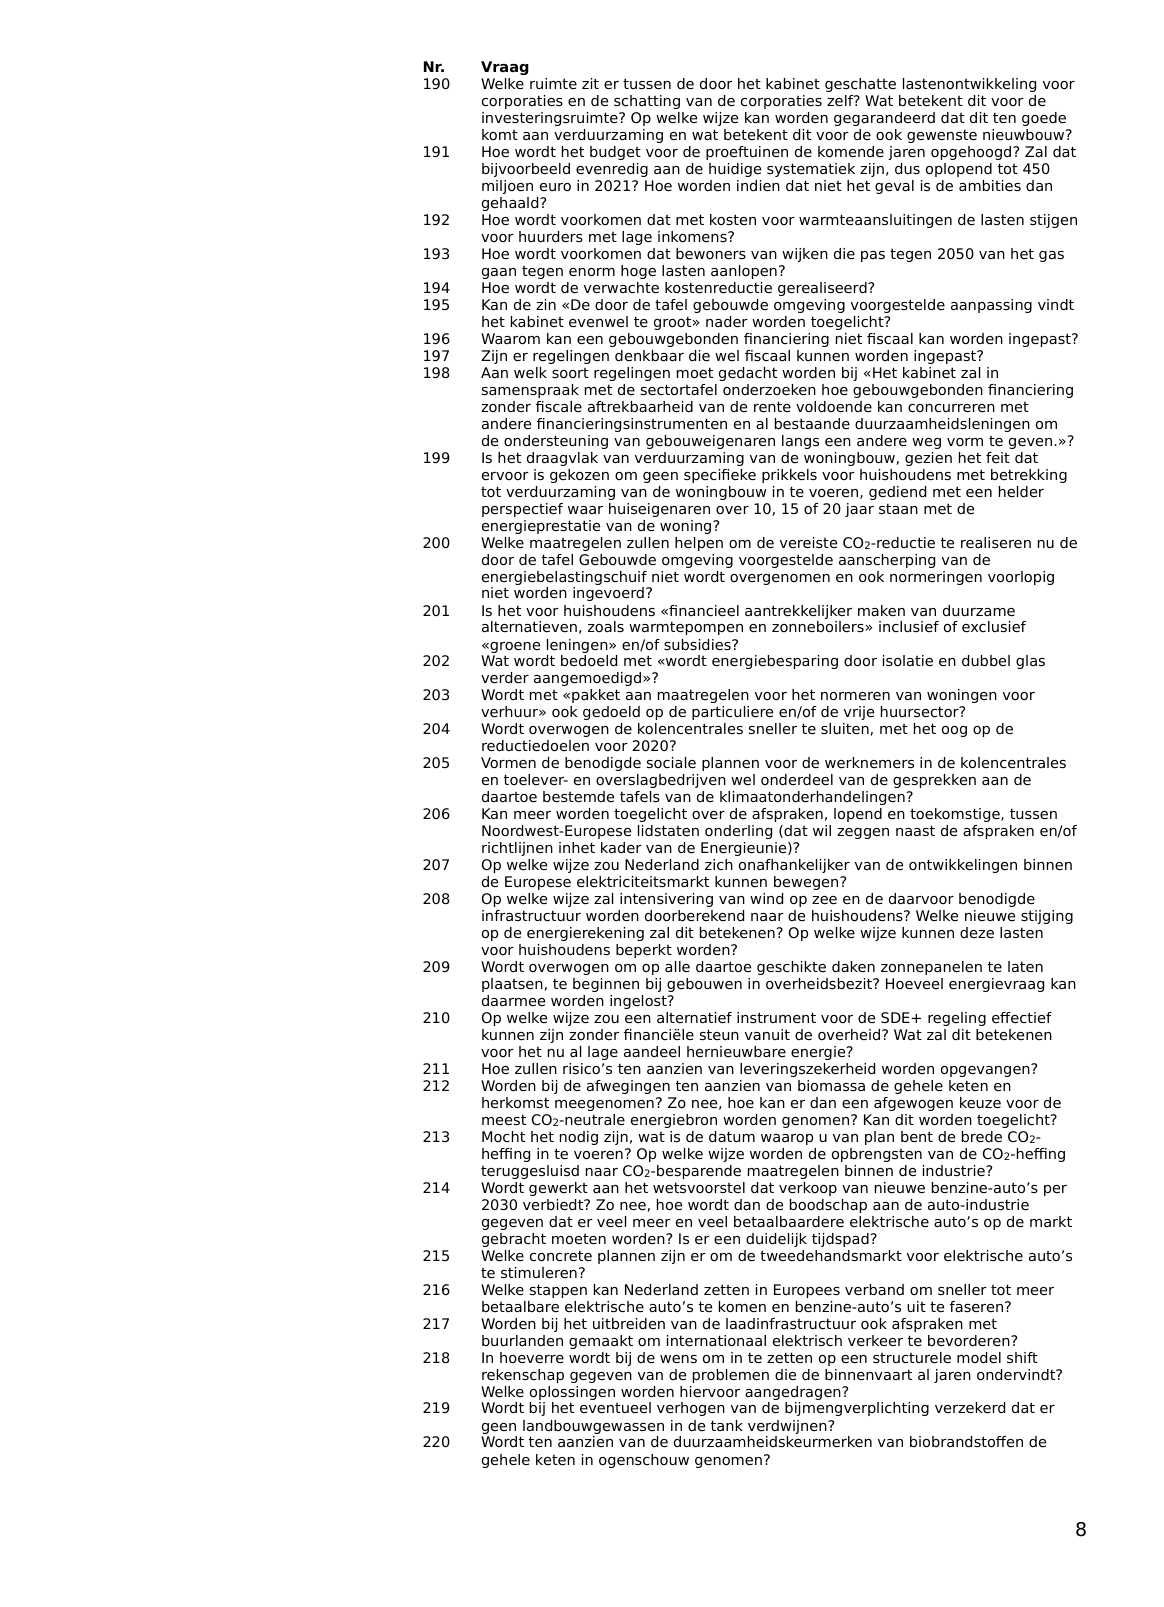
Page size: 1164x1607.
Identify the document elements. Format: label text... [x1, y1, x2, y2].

table_cell 205 [422, 755, 475, 806]
table_cell 196 [422, 331, 475, 348]
table_cell 191 [422, 144, 475, 212]
table_cell Wordt overwogen de kolencentrales sneller te sluiten, met het oog op de reductiedoelen voor 2020? [475, 721, 1087, 755]
table_cell Op welke wijze zou Nederland zich onafhankelijker van de ontwikkelingen binnen de Europese elektriciteitsmarkt kunnen bewegen? [475, 857, 1087, 891]
table_cell 218 [422, 1350, 475, 1400]
table_cell 210 [422, 1010, 475, 1061]
table_cell 203 [422, 687, 475, 721]
table_cell 213 [422, 1129, 475, 1180]
table_cell Kan meer worden toegelicht over de afspraken, lopend en toekomstige, tussen Noordwest-Europese lidstaten onderling (dat wil zeggen naast de afspraken en/of richtlijnen inhet kader van de Energieunie)? [475, 806, 1087, 857]
table_header Nr. [422, 59, 475, 76]
table_cell Op welke wijze zou een alternatief instrument voor de SDE+ regeling effectief kunnen zijn zonder financiële steun vanuit de overheid? Wat zal dit betekenen voor het nu al lage aandeel hernieuwbare energie? [475, 1010, 1087, 1061]
table_cell Waarom kan een gebouwgebonden financiering niet fiscaal kan worden ingepast? [475, 331, 1087, 348]
table_cell 220 [422, 1434, 475, 1468]
table_cell 214 [422, 1180, 475, 1248]
table_cell Hoe wordt voorkomen dat met kosten voor warmteaansluitingen de lasten stijgen voor huurders met lage inkomens? [475, 212, 1087, 246]
table_cell Welke maatregelen zullen helpen om de vereiste CO2-reductie te realiseren nu de door de tafel Gebouwde omgeving voorgestelde aanscherping van de energiebelastingschuif niet wordt overgenomen en ook normeringen voorlopig niet worden ingevoerd? [475, 535, 1087, 602]
table_cell 212 [422, 1078, 475, 1129]
table_cell Wordt met «pakket aan maatregelen voor het normeren van woningen voor verhuur» ook gedoeld op de particuliere en/of de vrije huursector? [475, 687, 1087, 721]
table_cell 215 [422, 1248, 475, 1282]
table_cell Kan de zin «De door de tafel gebouwde omgeving voorgestelde aanpassing vindt het kabinet evenwel te groot» nader worden toegelicht? [475, 297, 1087, 331]
table_cell 219 [422, 1400, 475, 1434]
table_cell Is het voor huishoudens «financieel aantrekkelijker maken van duurzame alternatieven, zoals warmtepompen en zonneboilers» inclusief of exclusief «groene leningen» en/of subsidies? [475, 603, 1087, 653]
table_cell Wordt overwogen om op alle daartoe geschikte daken zonnepanelen te laten plaatsen, te beginnen bij gebouwen in overheidsbezit? Hoeveel energievraag kan daarmee worden ingelost? [475, 959, 1087, 1010]
table_cell 195 [422, 297, 475, 331]
table_cell In hoeverre wordt bij de wens om in te zetten op een structurele model shift rekenschap gegeven van de problemen die de binnenvaart al jaren ondervindt? Welke oplossingen worden hiervoor aangedragen? [475, 1350, 1087, 1400]
table_cell 211 [422, 1061, 475, 1078]
table_cell 206 [422, 806, 475, 857]
table_cell 199 [422, 450, 475, 534]
table_cell 190 [422, 76, 475, 144]
table_cell Hoe wordt het budget voor de proeftuinen de komende jaren opgehoogd? Zal dat bijvoorbeeld evenredig aan de huidige systematiek zijn, dus oplopend tot 450 miljoen euro in 2021? Hoe worden indien dat niet het geval is de ambities dan gehaald? [475, 144, 1087, 212]
table_cell Vormen de benodigde sociale plannen voor de werknemers in de kolencentrales en toelever- en overslagbedrijven wel onderdeel van de gesprekken aan de daartoe bestemde tafels van de klimaatonderhandelingen? [475, 755, 1087, 806]
table_cell 192 [422, 212, 475, 246]
table_cell 194 [422, 280, 475, 297]
table_cell Welke ruimte zit er tussen de door het kabinet geschatte lastenontwikkeling voor corporaties en de schatting van de corporaties zelf? Wat betekent dit voor de investeringsruimte? Op welke wijze kan worden gegarandeerd dat dit ten goede komt aan verduurzaming en wat betekent dit voor de ook gewenste nieuwbouw? [475, 76, 1087, 144]
table_cell Worden bij het uitbreiden van de laadinfrastructuur ook afspraken met buurlanden gemaakt om internationaal elektrisch verkeer te bevorderen? [475, 1316, 1087, 1349]
table_header Vraag [475, 59, 1087, 76]
table_cell Hoe wordt voorkomen dat bewoners van wijken die pas tegen 2050 van het gas gaan tegen enorm hoge lasten aanlopen? [475, 246, 1087, 280]
table_cell Hoe zullen risico’s ten aanzien van leveringszekerheid worden opgevangen? [475, 1061, 1087, 1078]
table_cell 204 [422, 721, 475, 755]
table_cell Welke stappen kan Nederland zetten in Europees verband om sneller tot meer betaalbare elektrische auto’s te komen en benzine-auto’s uit te faseren? [475, 1282, 1087, 1316]
table_cell Mocht het nodig zijn, wat is de datum waarop u van plan bent de brede CO2-heffing in te voeren? Op welke wijze worden de opbrengsten van de CO2-heffing teruggesluisd naar CO2-besparende maatregelen binnen de industrie? [475, 1129, 1087, 1180]
table_cell 202 [422, 653, 475, 687]
table_cell Hoe wordt de verwachte kostenreductie gerealiseerd? [475, 280, 1087, 297]
table_cell 207 [422, 857, 475, 891]
table_cell 209 [422, 959, 475, 1010]
table_cell 200 [422, 535, 475, 602]
table_cell 208 [422, 891, 475, 959]
table_cell Is het draagvlak van verduurzaming van de woningbouw, gezien het feit dat ervoor is gekozen om geen specifieke prikkels voor huishoudens met betrekking tot verduurzaming van de woningbouw in te voeren, gediend met een helder perspectief waar huiseigenaren over 10, 15 of 20 jaar staan met de energieprestatie van de woning? [475, 450, 1087, 534]
table_cell Wat wordt bedoeld met «wordt energiebesparing door isolatie en dubbel glas verder aangemoedigd»? [475, 653, 1087, 687]
table_cell Worden bij de afwegingen ten aanzien van biomassa de gehele keten en herkomst meegenomen? Zo nee, hoe kan er dan een afgewogen keuze voor de meest CO2-neutrale energiebron worden genomen? Kan dit worden toegelicht? [475, 1078, 1087, 1129]
table_cell 217 [422, 1316, 475, 1349]
table_cell 193 [422, 246, 475, 280]
table_cell 198 [422, 365, 475, 449]
table_cell 216 [422, 1282, 475, 1316]
table_cell Wordt bij het eventueel verhogen van de bijmengverplichting verzekerd dat er geen landbouwgewassen in de tank verdwijnen? [475, 1400, 1087, 1434]
table_cell Aan welk soort regelingen moet gedacht worden bij «Het kabinet zal in samenspraak met de sectortafel onderzoeken hoe gebouwgebonden financiering zonder fiscale aftrekbaarheid van de rente voldoende kan concurreren met andere financieringsinstrumenten en al bestaande duurzaamheidsleningen om de ondersteuning van gebouweigenaren langs een andere weg vorm te geven.»? [475, 365, 1087, 449]
table_cell Wordt ten aanzien van de duurzaamheidskeurmerken van biobrandstoffen de gehele keten in ogenschouw genomen? [475, 1434, 1087, 1468]
table_cell Op welke wijze zal intensivering van wind op zee en de daarvoor benodigde infrastructuur worden doorberekend naar de huishoudens? Welke nieuwe stijging op de energierekening zal dit betekenen? Op welke wijze kunnen deze lasten voor huishoudens beperkt worden? [475, 891, 1087, 959]
table_cell 201 [422, 603, 475, 653]
table_cell 197 [422, 348, 475, 365]
table_cell Welke concrete plannen zijn er om de tweedehandsmarkt voor elektrische auto’s te stimuleren? [475, 1248, 1087, 1282]
table_cell Wordt gewerkt aan het wetsvoorstel dat verkoop van nieuwe benzine-auto’s per 2030 verbiedt? Zo nee, hoe wordt dan de boodschap aan de auto-industrie gegeven dat er veel meer en veel betaalbaardere elektrische auto’s op de markt gebracht moeten worden? Is er een duidelijk tijdspad? [475, 1180, 1087, 1248]
table_cell Zijn er regelingen denkbaar die wel fiscaal kunnen worden ingepast? [475, 348, 1087, 365]
